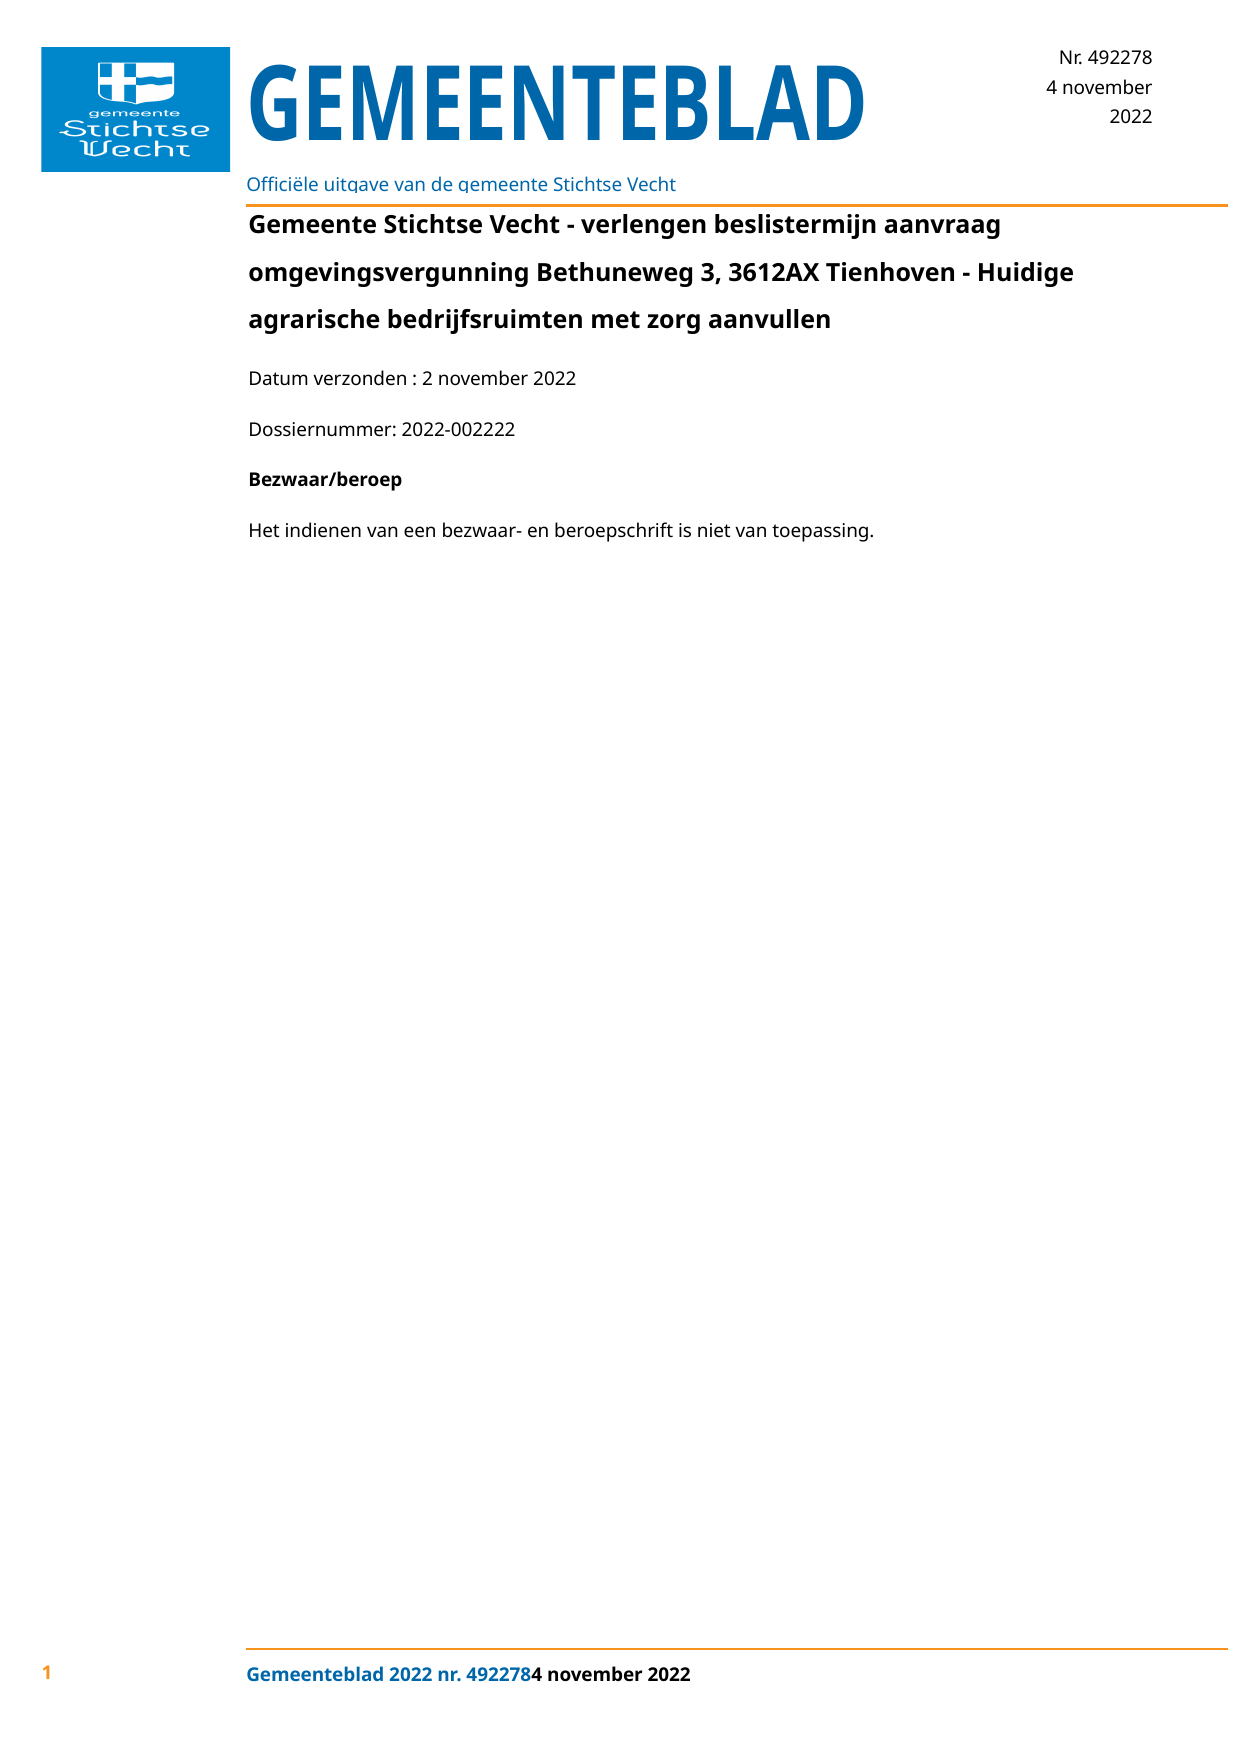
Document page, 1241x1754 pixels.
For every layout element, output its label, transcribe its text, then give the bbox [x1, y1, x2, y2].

picture [137, 63, 174, 103]
text Het indienen van een bezwaar- en beroepschrift is niet van toepassing. [248, 517, 1152, 542]
text Dossiernummer: 2022-002222 [248, 416, 1152, 442]
text Gemeente Stichtse Vecht - verlengen beslistermijn aanvraag omgevingsvergunning Bethuneweg 3, 3612AX Tienhoven - Huidige agrarische bedrijfsruimten met zorg aanvullen [248, 207, 1152, 336]
text Bezwaar/beroep [248, 466, 1152, 492]
picture [99, 63, 135, 101]
text Datum verzonden : 2 november 2022 [248, 366, 1152, 391]
